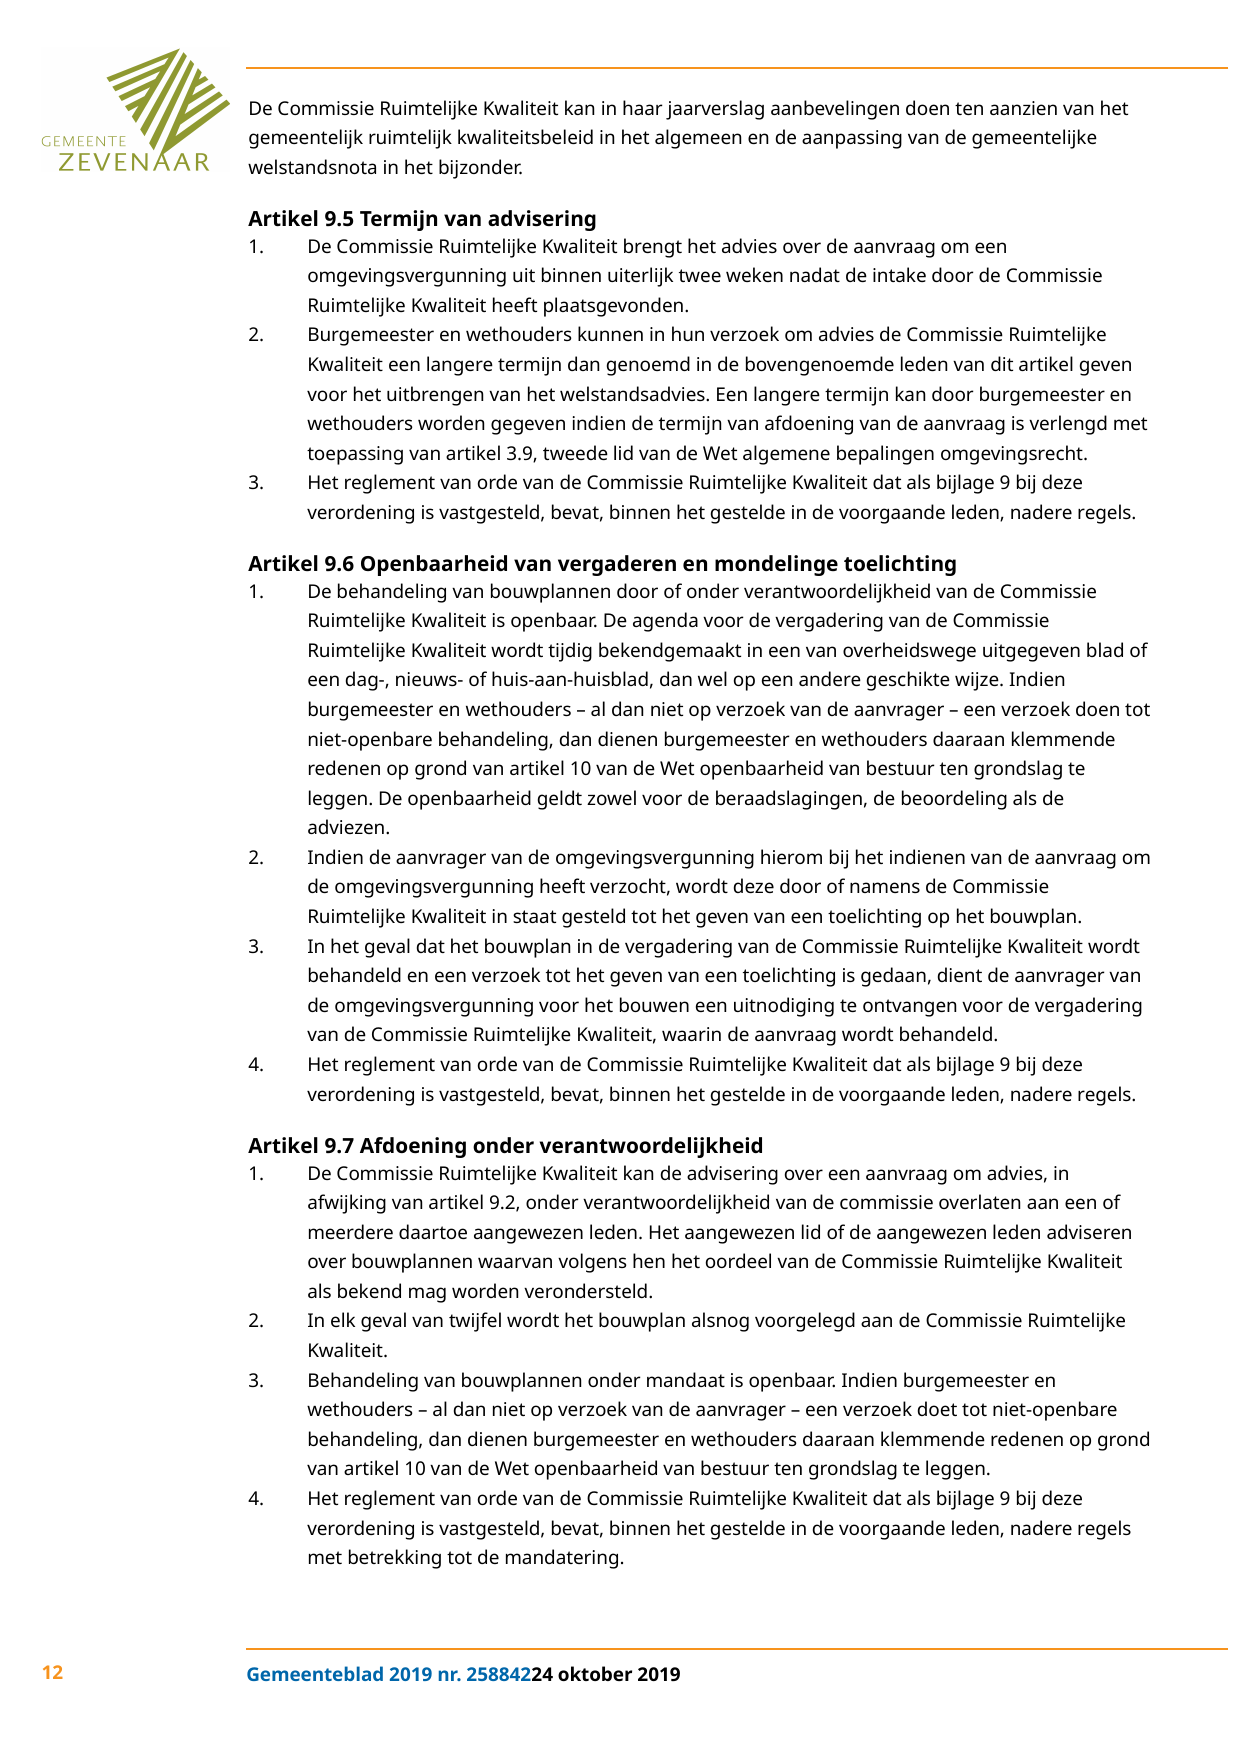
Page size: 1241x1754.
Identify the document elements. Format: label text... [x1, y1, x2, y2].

list De Commissie Ruimtelijke Kwaliteit brengt het advies over de aanvraag om een omgevingsvergunning uit binnen uiterlijk twee weken nadat de intake door de Commissie Ruimtelijke Kwaliteit heeft plaatsgevonden. [248, 233, 1152, 318]
list Indien de aanvrager van de omgevingsvergunning hierom bij het indienen van de aanvraag om de omgevingsvergunning heeft verzocht, wordt deze door of namens de Commissie Ruimtelijke Kwaliteit in staat gesteld tot het geven van een toelichting op het bouwplan. [248, 844, 1152, 929]
list In elk geval van twijfel wordt het bouwplan alsnog voorgelegd aan de Commissie Ruimtelijke Kwaliteit. [248, 1308, 1152, 1363]
text Artikel 9.6 Openbaarheid van vergaderen en mondelinge toelichting [248, 549, 1152, 578]
list Burgemeester en wethouders kunnen in hun verzoek om advies de Commissie Ruimtelijke Kwaliteit een langere termijn dan genoemd in de bovengenoemde leden van dit artikel geven voor het uitbrengen van het welstandsadvies. Een langere termijn kan door burgemeester en wethouders worden gegeven indien de termijn van afdoening van de aanvraag is verlengd met toepassing van artikel 3.9, tweede lid van de Wet algemene bepalingen omgevingsrecht. [248, 322, 1152, 466]
list Het reglement van orde van de Commissie Ruimtelijke Kwaliteit dat als bijlage 9 bij deze verordening is vastgesteld, bevat, binnen het gestelde in de voorgaande leden, nadere regels met betrekking tot de mandatering. [248, 1485, 1152, 1570]
picture [41, 47, 231, 172]
text Artikel 9.7 Afdoening onder verantwoordelijkheid [248, 1131, 1152, 1160]
text Artikel 9.5 Termijn van advisering [248, 204, 1152, 233]
list In het geval dat het bouwplan in de vergadering van de Commissie Ruimtelijke Kwaliteit wordt behandeld en een verzoek tot het geven van een toelichting is gedaan, dient de aanvrager van de omgevingsvergunning voor het bouwen een uitnodiging te ontvangen voor de vergadering van de Commissie Ruimtelijke Kwaliteit, waarin de aanvraag wordt behandeld. [248, 933, 1152, 1047]
list Behandeling van bouwplannen onder mandaat is openbaar. Indien burgemeester en wethouders – al dan niet op verzoek van de aanvrager – een verzoek doet tot niet-openbare behandeling, dan dienen burgemeester en wethouders daaraan klemmende redenen op grond van artikel 10 van de Wet openbaarheid van bestuur ten grondslag te leggen. [248, 1367, 1152, 1481]
text De Commissie Ruimtelijke Kwaliteit kan in haar jaarverslag aanbevelingen doen ten aanzien van het gemeentelijk ruimtelijk kwaliteitsbeleid in het algemeen en de aanpassing van de gemeentelijke welstandsnota in het bijzonder. [248, 95, 1152, 180]
list De Commissie Ruimtelijke Kwaliteit kan de advisering over een aanvraag om advies, in afwijking van artikel 9.2, onder verantwoordelijkheid van de commissie overlaten aan een of meerdere daartoe aangewezen leden. Het aangewezen lid of de aangewezen leden adviseren over bouwplannen waarvan volgens hen het oordeel van de Commissie Ruimtelijke Kwaliteit als bekend mag worden verondersteld. [248, 1160, 1152, 1304]
list Het reglement van orde van de Commissie Ruimtelijke Kwaliteit dat als bijlage 9 bij deze verordening is vastgesteld, bevat, binnen het gestelde in de voorgaande leden, nadere regels. [248, 469, 1152, 525]
list Het reglement van orde van de Commissie Ruimtelijke Kwaliteit dat als bijlage 9 bij deze verordening is vastgesteld, bevat, binnen het gestelde in de voorgaande leden, nadere regels. [248, 1051, 1152, 1107]
list De behandeling van bouwplannen door of onder verantwoordelijkheid van de Commissie Ruimtelijke Kwaliteit is openbaar. De agenda voor de vergadering van de Commissie Ruimtelijke Kwaliteit wordt tijdig bekendgemaakt in een van overheidswege uitgegeven blad of een dag-, nieuws- of huis-aan-huisblad, dan wel op een andere geschikte wijze. Indien burgemeester en wethouders – al dan niet op verzoek van de aanvrager – een verzoek doen tot niet-openbare behandeling, dan dienen burgemeester en wethouders daaraan klemmende redenen op grond van artikel 10 van de Wet openbaarheid van bestuur ten grondslag te leggen. De openbaarheid geldt zowel voor de beraadslagingen, de beoordeling als de adviezen. [248, 578, 1152, 840]
